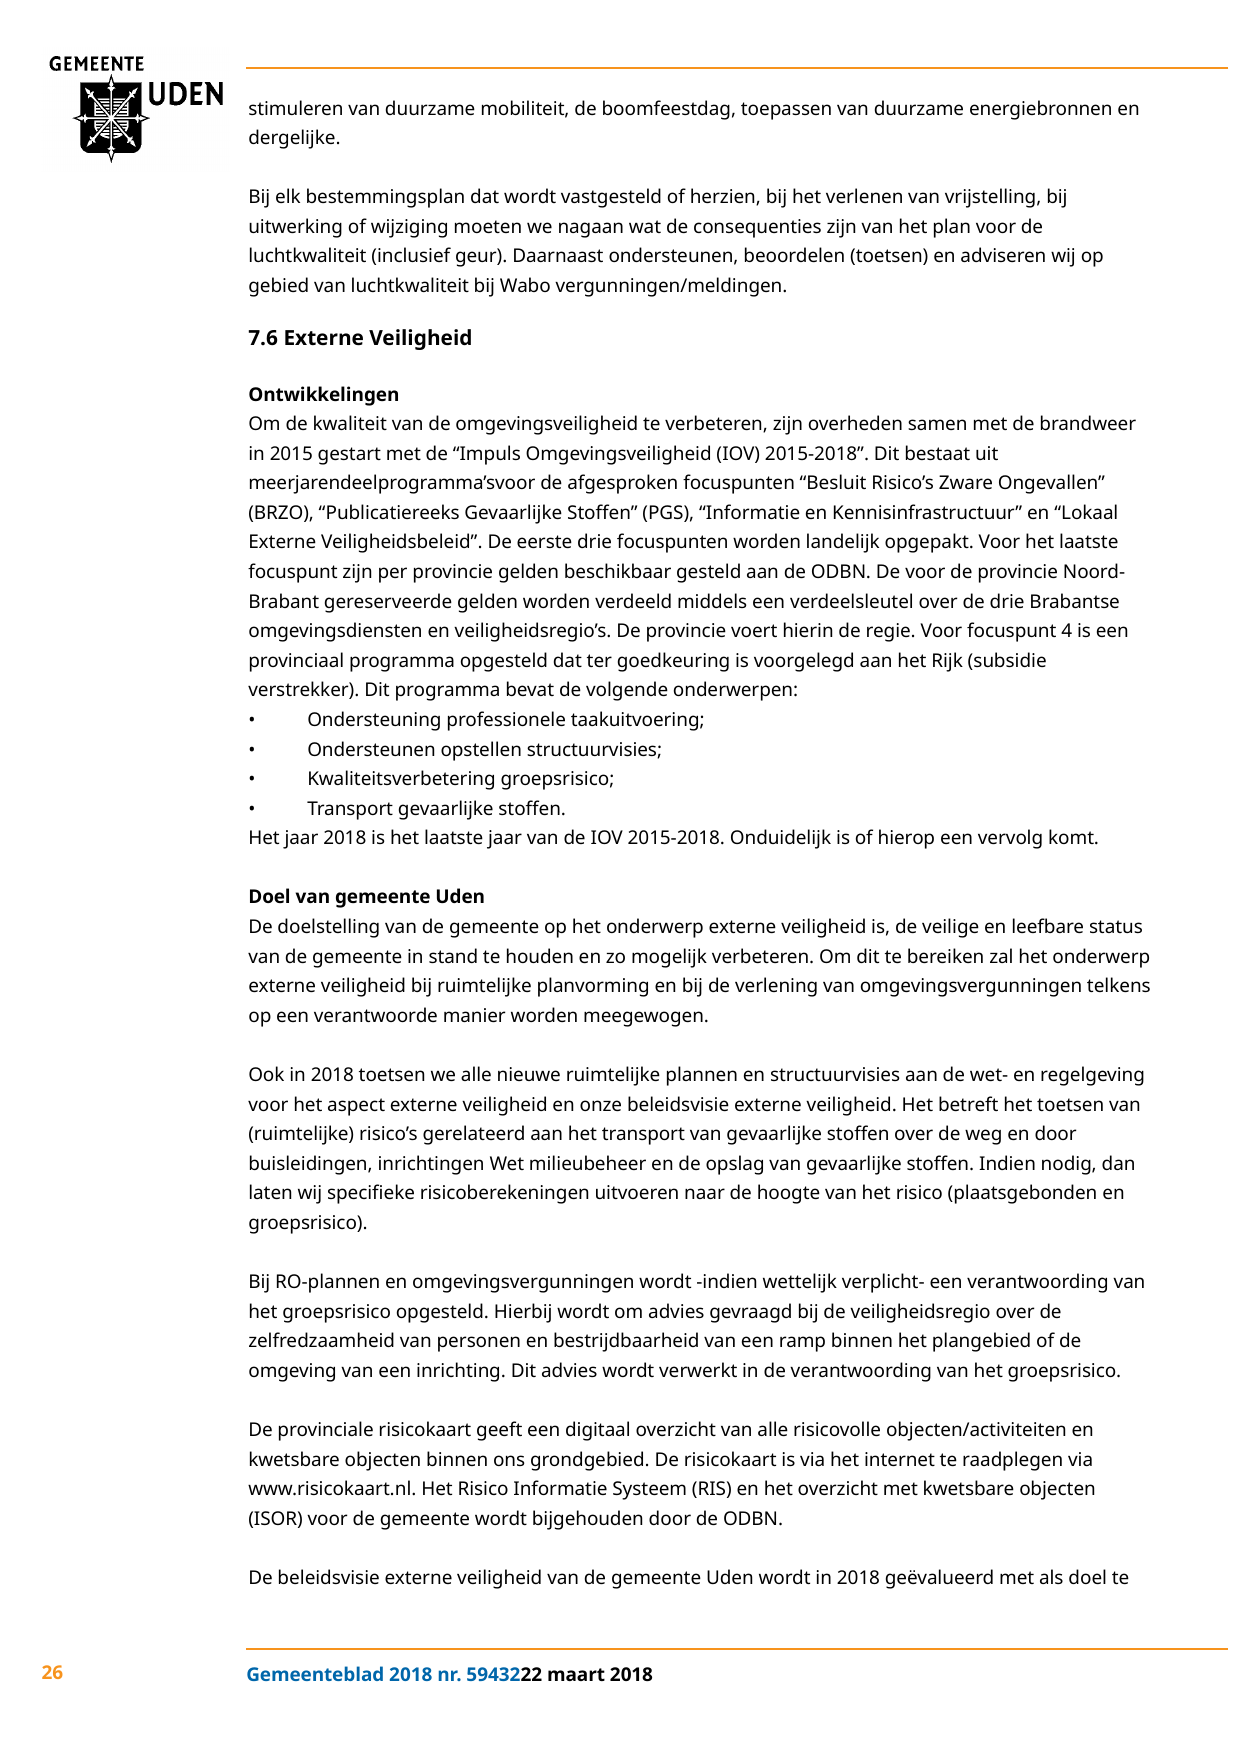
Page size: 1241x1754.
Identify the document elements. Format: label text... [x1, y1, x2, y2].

text Het jaar 2018 is het laatste jaar van de IOV 2015-2018. Onduidelijk is of hierop een vervolg komt. [248, 824, 1152, 850]
text 7.6 Externe Veiligheid [248, 323, 1152, 351]
picture [41, 47, 231, 172]
text Ontwikkelingen [248, 381, 1152, 406]
text Ook in 2018 toetsen we alle nieuwe ruimtelijke plannen en structuurvisies aan de wet- en regelgeving voor het aspect externe veiligheid en onze beleidsvisie externe veiligheid. Het betreft het toetsen van (ruimtelijke) risico’s gerelateerd aan het transport van gevaarlijke stoffen over de weg en door buisleidingen, inrichtingen Wet milieubeheer en de opslag van gevaarlijke stoffen. Indien nodig, dan laten wij specifieke risicoberekeningen uitvoeren naar de hoogte van het risico (plaatsgebonden en groepsrisico). [248, 1061, 1152, 1235]
list Transport gevaarlijke stoffen. [248, 795, 1152, 821]
list Ondersteunen opstellen structuurvisies; [248, 736, 1152, 761]
text Bij elk bestemmingsplan dat wordt vastgesteld of herzien, bij het verlenen van vrijstelling, bij uitwerking of wijziging moeten we nagaan wat de consequenties zijn van het plan voor de luchtkwaliteit (inclusief geur). Daarnaast ondersteunen, beoordelen (toetsen) en adviseren wij op gebied van luchtkwaliteit bij Wabo vergunningen/meldingen. [248, 183, 1152, 298]
text De provinciale risicokaart geeft een digitaal overzicht van alle risicovolle objecten/activiteiten en kwetsbare objecten binnen ons grondgebied. De risicokaart is via het internet te raadplegen via www.risicokaart.nl. Het Risico Informatie Systeem (RIS) en het overzicht met kwetsbare objecten (ISOR) voor de gemeente wordt bijgehouden door de ODBN. [248, 1416, 1152, 1531]
list Kwaliteitsverbetering groepsrisico; [248, 765, 1152, 791]
text stimuleren van duurzame mobiliteit, de boomfeestdag, toepassen van duurzame energiebronnen en dergelijke. [248, 95, 1152, 150]
text Doel van gemeente Uden [248, 884, 1152, 909]
list Ondersteuning professionele taakuitvoering; [248, 706, 1152, 732]
text De doelstelling van de gemeente op het onderwerp externe veiligheid is, de veilige en leefbare status van de gemeente in stand te houden en zo mogelijk verbeteren. Om dit te bereiken zal het onderwerp externe veiligheid bij ruimtelijke planvorming en bij de verlening van omgevingsvergunningen telkens op een verantwoorde manier worden meegewogen. [248, 913, 1152, 1028]
text De beleidsvisie externe veiligheid van de gemeente Uden wordt in 2018 geëvalueerd met als doel te [248, 1564, 1152, 1590]
text Bij RO-plannen en omgevingsvergunningen wordt -indien wettelijk verplicht- een verantwoording van het groepsrisico opgesteld. Hierbij wordt om advies gevraagd bij de veiligheidsregio over de zelfredzaamheid van personen en bestrijdbaarheid van een ramp binnen het plangebied of de omgeving van een inrichting. Dit advies wordt verwerkt in de verantwoording van het groepsrisico. [248, 1268, 1152, 1383]
text Om de kwaliteit van de omgevingsveiligheid te verbeteren, zijn overheden samen met de brandweer in 2015 gestart met de “Impuls Omgevingsveiligheid (IOV) 2015-2018”. Dit bestaat uit meerjarendeelprogramma’svoor de afgesproken focuspunten “Besluit Risico’s Zware Ongevallen” (BRZO), “Publicatiereeks Gevaarlijke Stoffen” (PGS), “Informatie en Kennisinfrastructuur” en “Lokaal Externe Veiligheidsbeleid”. De eerste drie focuspunten worden landelijk opgepakt. Voor het laatste focuspunt zijn per provincie gelden beschikbaar gesteld aan de ODBN. De voor de provincie Noord-Brabant gereserveerde gelden worden verdeeld middels een verdeelsleutel over de drie Brabantse omgevingsdiensten en veiligheidsregio’s. De provincie voert hierin de regie. Voor focuspunt 4 is een provinciaal programma opgesteld dat ter goedkeuring is voorgelegd aan het Rijk (subsidie verstrekker). Dit programma bevat de volgende onderwerpen: [248, 410, 1152, 702]
